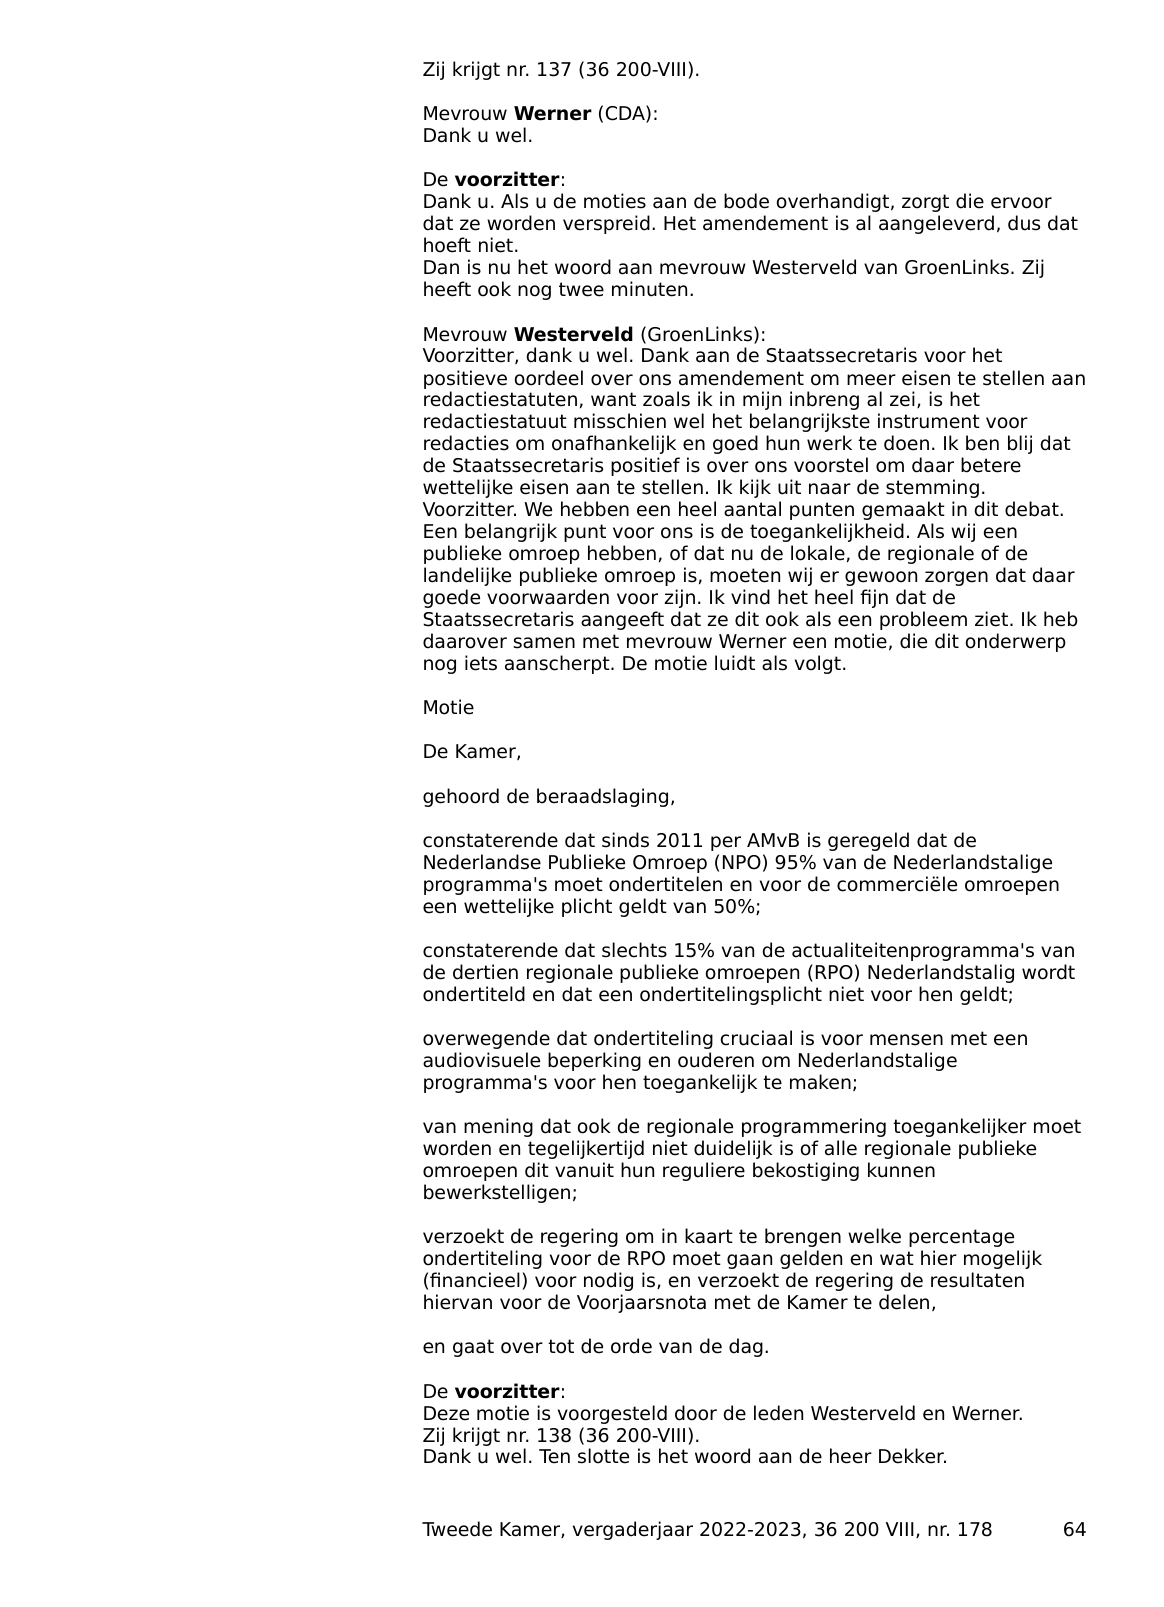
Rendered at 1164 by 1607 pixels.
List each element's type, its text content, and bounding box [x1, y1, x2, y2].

text Dan is nu het woord aan mevrouw Westerveld van GroenLinks. Zij heeft ook nog twee minuten. [422, 257, 1087, 301]
text Mevrouw Werner (CDA): [422, 103, 1087, 125]
text en gaat over tot de orde van de dag. [422, 1336, 1087, 1358]
text Zij krijgt nr. 138 (36 200-VIII). [422, 1424, 1087, 1446]
text van mening dat ook de regionale programmering toegankelijker moet worden en tegelijkertijd niet duidelijk is of alle regionale publieke omroepen dit vanuit hun reguliere bekostiging kunnen bewerkstelligen; [422, 1116, 1087, 1204]
text Mevrouw Westerveld (GroenLinks): [422, 323, 1087, 345]
text Dank u wel. [422, 125, 1087, 147]
text verzoekt de regering om in kaart te brengen welke percentage ondertiteling voor de RPO moet gaan gelden en wat hier mogelijk (financieel) voor nodig is, en verzoekt de regering de resultaten hiervan voor de Voorjaarsnota met de Kamer te delen, [422, 1226, 1087, 1314]
text Motie [422, 697, 1087, 719]
text Voorzitter. We hebben een heel aantal punten gemaakt in dit debat. Een belangrijk punt voor ons is de toegankelijkheid. Als wij een publieke omroep hebben, of dat nu de lokale, de regionale of de landelijke publieke omroep is, moeten wij er gewoon zorgen dat daar goede voorwaarden voor zijn. Ik vind het heel fijn dat de Staatssecretaris aangeeft dat ze dit ook als een probleem ziet. Ik heb daarover samen met mevrouw Werner een motie, die dit onderwerp nog iets aanscherpt. De motie luidt als volgt. [422, 499, 1087, 675]
text gehoord de beraadslaging, [422, 786, 1087, 808]
text constaterende dat sinds 2011 per AMvB is geregeld dat de Nederlandse Publieke Omroep (NPO) 95% van de Nederlandstalige programma's moet ondertitelen en voor de commerciële omroepen een wettelijke plicht geldt van 50%; [422, 830, 1087, 918]
text De Kamer, [422, 741, 1087, 763]
text De voorzitter: [422, 1381, 1087, 1402]
text Dank u wel. Ten slotte is het woord aan de heer Dekker. [422, 1446, 1087, 1468]
text De voorzitter: [422, 169, 1087, 191]
text Voorzitter, dank u wel. Dank aan de Staatssecretaris voor het positieve oordeel over ons amendement om meer eisen te stellen aan redactiestatuten, want zoals ik in mijn inbreng al zei, is het redactiestatuut misschien wel het belangrijkste instrument voor redacties om onafhankelijk en goed hun werk te doen. Ik ben blij dat de Staatssecretaris positief is over ons voorstel om daar betere wettelijke eisen aan te stellen. Ik kijk uit naar de stemming. [422, 345, 1087, 499]
text Dank u. Als u de moties aan de bode overhandigt, zorgt die ervoor dat ze worden verspreid. Het amendement is al aangeleverd, dus dat hoeft niet. [422, 191, 1087, 257]
text Zij krijgt nr. 137 (36 200-VIII). [422, 59, 1087, 81]
text constaterende dat slechts 15% van de actualiteitenprogramma's van de dertien regionale publieke omroepen (RPO) Nederlandstalig wordt ondertiteld en dat een ondertitelingsplicht niet voor hen geldt; [422, 940, 1087, 1006]
text overwegende dat ondertiteling cruciaal is voor mensen met een audiovisuele beperking en ouderen om Nederlandstalige programma's voor hen toegankelijk te maken; [422, 1028, 1087, 1094]
text Deze motie is voorgesteld door de leden Westerveld en Werner. [422, 1402, 1087, 1424]
